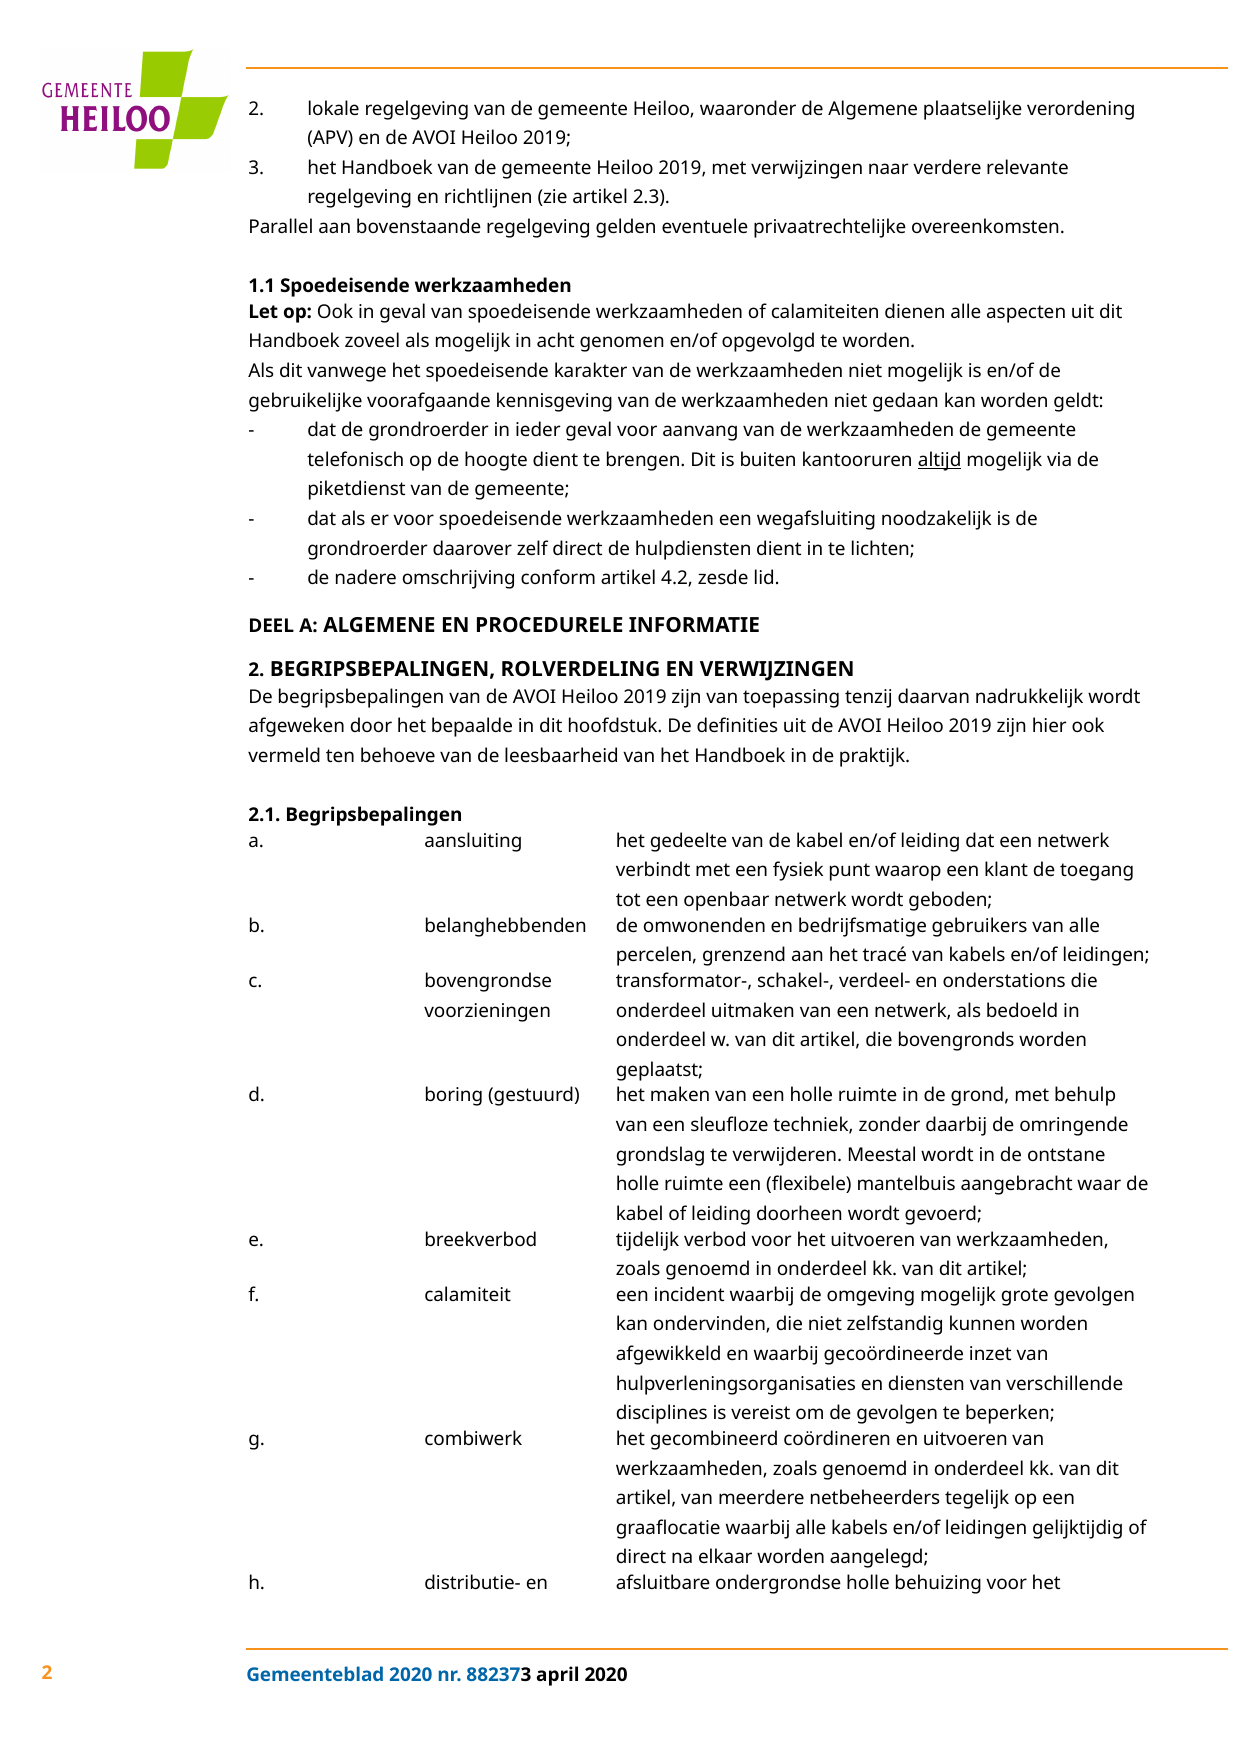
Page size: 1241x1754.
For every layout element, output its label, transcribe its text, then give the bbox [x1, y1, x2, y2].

table_cell bovengrondse voorzieningen [424, 967, 616, 1082]
list dat als er voor spoedeisende werkzaamheden een wegafsluiting noodzakelijk is de grondroerder daarover zelf direct de hulpdiensten dient in te lichten; [248, 505, 1152, 560]
table_cell combiwerk [424, 1425, 616, 1569]
table_cell de omwonenden en bedrijfsmatige gebruikers van alle percelen, grenzend aan het tracé van kabels en/of leidingen; [616, 912, 1152, 967]
table_cell calamiteit [424, 1281, 616, 1425]
picture [41, 47, 231, 172]
table_cell f. [248, 1281, 424, 1425]
text DEEL A: ALGEMENE EN PROCEDURELE INFORMATIE [248, 610, 1152, 638]
list de nadere omschrijving conform artikel 4.2, zesde lid. [248, 564, 1152, 590]
table_cell boring (gestuurd) [424, 1082, 616, 1226]
text Als dit vanwege het spoedeisende karakter van de werkzaamheden niet mogelijk is en/of de gebruikelijke voorafgaande kennisgeving van de werkzaamheden niet gedaan kan worden geldt: [248, 357, 1152, 412]
table_cell een incident waarbij de omgeving mogelijk grote gevolgen kan ondervinden, die niet zelfstandig kunnen worden afgewikkeld en waarbij gecoördineerde inzet van hulpverleningsorganisaties en diensten van verschillende disciplines is vereist om de gevolgen te beperken; [616, 1281, 1152, 1425]
text De begripsbepalingen van de AVOI Heiloo 2019 zijn van toepassing tenzij daarvan nadrukkelijk wordt afgeweken door het bepaalde in dit hoofdstuk. De definities uit de AVOI Heiloo 2019 zijn hier ook vermeld ten behoeve van de leesbaarheid van het Handboek in de praktijk. [248, 683, 1152, 768]
table_cell c. [248, 967, 424, 1082]
table_cell transformator-, schakel-, verdeel- en onderstations die onderdeel uitmaken van een netwerk, als bedoeld in onderdeel w. van dit artikel, die bovengronds worden geplaatst; [616, 967, 1152, 1082]
text Parallel aan bovenstaande regelgeving gelden eventuele privaatrechtelijke overeenkomsten. [248, 213, 1152, 239]
table_header a. [248, 827, 424, 912]
table_cell tijdelijk verbod voor het uitvoeren van werkzaamheden, zoals genoemd in onderdeel kk. van dit artikel; [616, 1226, 1152, 1281]
table_cell e. [248, 1226, 424, 1281]
text 1.1 Spoedeisende werkzaamheden [248, 272, 1152, 298]
table_cell belanghebbenden [424, 912, 616, 967]
list lokale regelgeving van de gemeente Heiloo, waaronder de Algemene plaatselijke verordening (APV) en de AVOI Heiloo 2019; [248, 95, 1152, 150]
table_cell d. [248, 1082, 424, 1226]
table_cell het maken van een holle ruimte in de grond, met behulp van een sleufloze techniek, zonder daarbij de omringende grondslag te verwijderen. Meestal wordt in de ontstane holle ruimte een (flexibele) mantelbuis aangebracht waar de kabel of leiding doorheen wordt gevoerd; [616, 1082, 1152, 1226]
table_cell distributie- en [424, 1569, 616, 1595]
table_header het gedeelte van de kabel en/of leiding dat een netwerk verbindt met een fysiek punt waarop een klant de toegang tot een openbaar netwerk wordt geboden; [616, 827, 1152, 912]
table_header aansluiting [424, 827, 616, 912]
table_cell breekverbod [424, 1226, 616, 1281]
table_cell h. [248, 1569, 424, 1595]
text 2.1. Begripsbepalingen [248, 801, 1152, 827]
table_cell g. [248, 1425, 424, 1569]
list het Handboek van de gemeente Heiloo 2019, met verwijzingen naar verdere relevante regelgeving en richtlijnen (zie artikel 2.3). [248, 154, 1152, 209]
text Let op: Ook in geval van spoedeisende werkzaamheden of calamiteiten dienen alle aspecten uit dit Handboek zoveel als mogelijk in acht genomen en/of opgevolgd te worden. [248, 298, 1152, 353]
list dat de grondroerder in ieder geval voor aanvang van de werkzaamheden de gemeente telefonisch op de hoogte dient te brengen. Dit is buiten kantooruren altijd mogelijk via de piketdienst van de gemeente; [248, 416, 1152, 501]
text 2. BEGRIPSBEPALINGEN, ROLVERDELING EN VERWIJZINGEN [248, 654, 1152, 683]
table_cell afsluitbare ondergrondse holle behuizing voor het [616, 1569, 1152, 1595]
table_cell het gecombineerd coördineren en uitvoeren van werkzaamheden, zoals genoemd in onderdeel kk. van dit artikel, van meerdere netbeheerders tegelijk op een graaflocatie waarbij alle kabels en/of leidingen gelijktijdig of direct na elkaar worden aangelegd; [616, 1425, 1152, 1569]
table_cell b. [248, 912, 424, 967]
